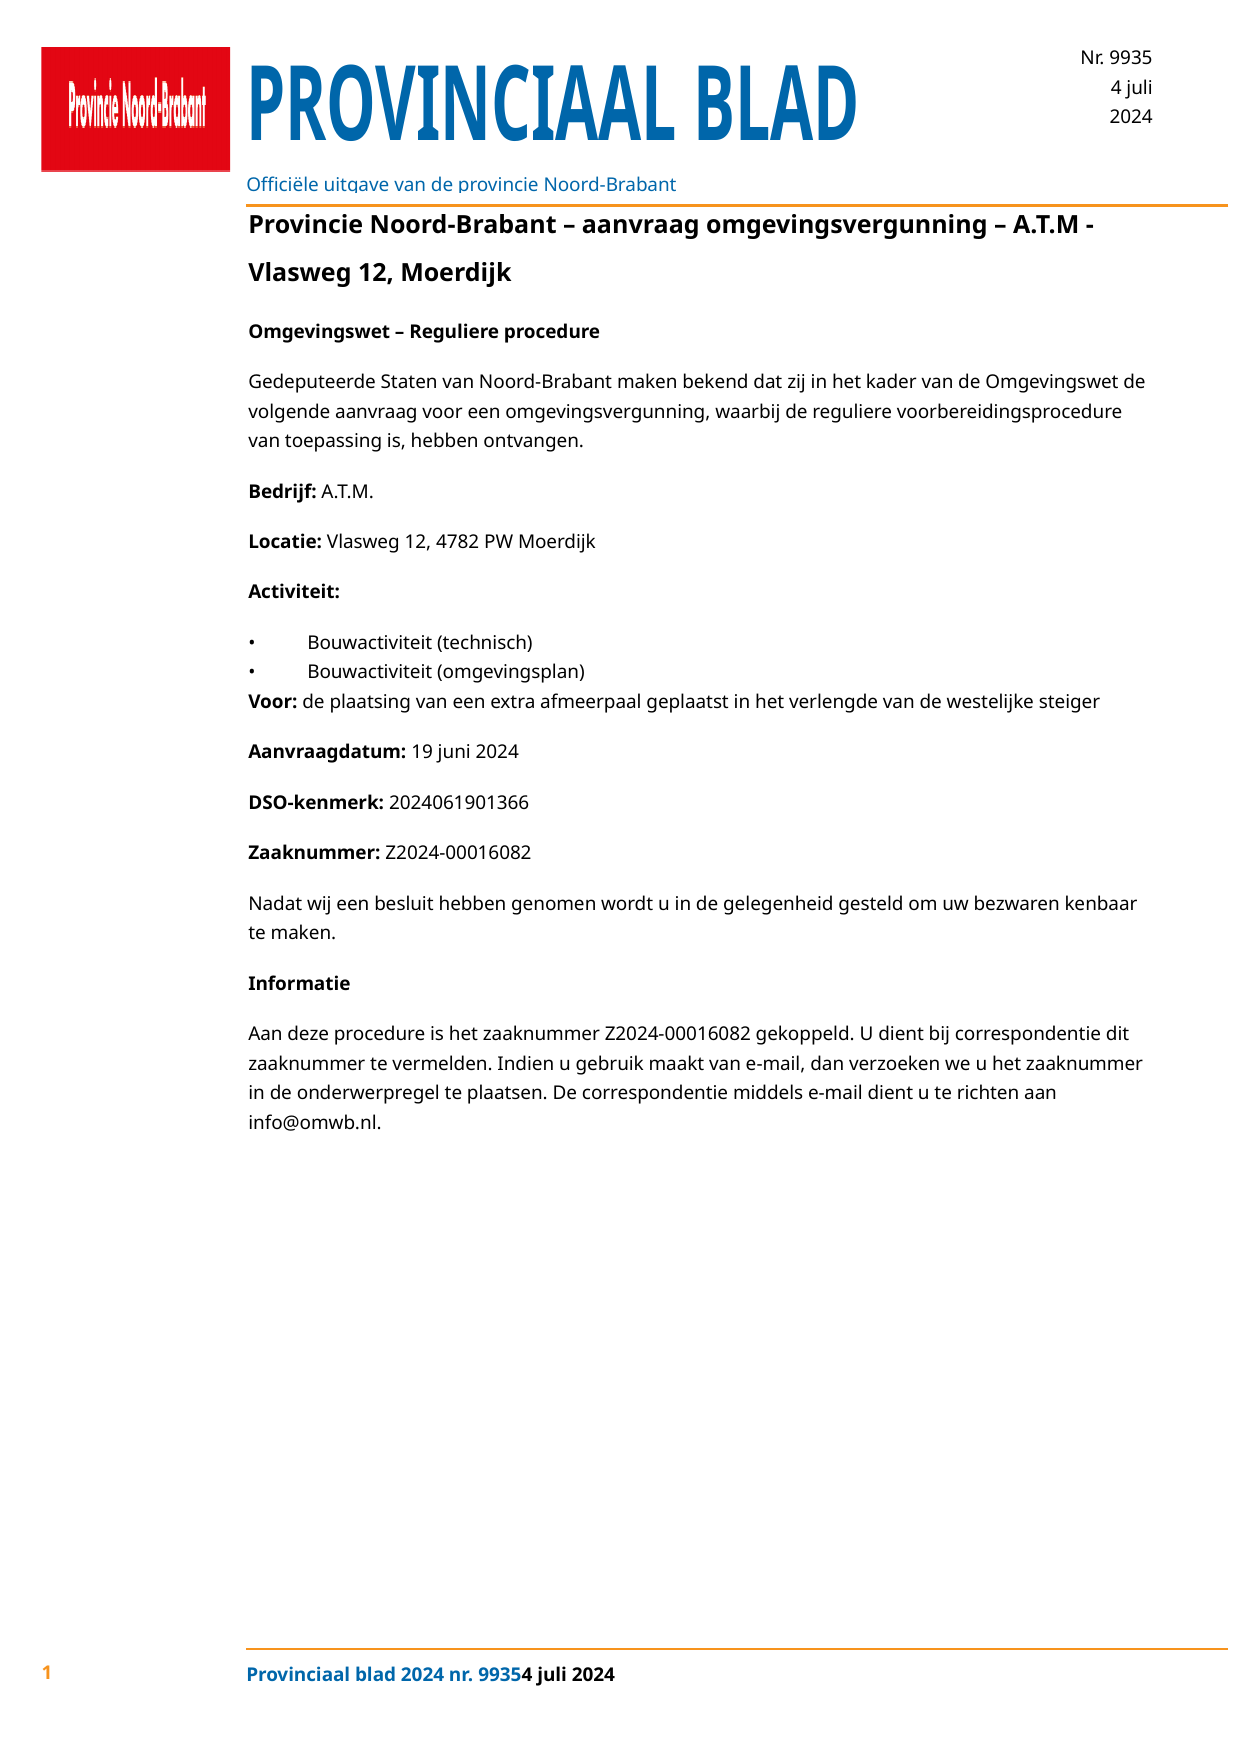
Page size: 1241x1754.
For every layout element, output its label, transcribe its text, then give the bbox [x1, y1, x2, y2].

text Locatie: Vlasweg 12, 4782 PW Moerdijk [248, 528, 1152, 554]
text Activiteit: [248, 579, 1152, 604]
picture [41, 47, 231, 172]
text Bedrijf: A.T.M. [248, 478, 1152, 504]
text Informatie [248, 970, 1152, 996]
list Bouwactiviteit (technisch) [248, 629, 1152, 655]
text Gedeputeerde Staten van Noord-Brabant maken bekend dat zij in het kader van de Omgevingswet de volgende aanvraag voor een omgevingsvergunning, waarbij de reguliere voorbereidingsprocedure van toepassing is, hebben ontvangen. [248, 368, 1152, 453]
text Omgevingswet – Reguliere procedure [248, 318, 1152, 344]
text Aanvraagdatum: 19 juni 2024 [248, 739, 1152, 764]
text DSO-kenmerk: 2024061901366 [248, 789, 1152, 815]
text Nadat wij een besluit hebben genomen wordt u in de gelegenheid gesteld om uw bezwaren kenbaar te maken. [248, 890, 1152, 945]
list Bouwactiviteit (omgevingsplan) [248, 659, 1152, 684]
text Aan deze procedure is het zaaknummer Z2024-00016082 gekoppeld. U dient bij correspondentie dit zaaknummer te vermelden. Indien u gebruik maakt van e-mail, dan verzoeken we u het zaaknummer in de onderwerpregel te plaatsen. De correspondentie middels e-mail dient u te richten aan info@omwb.nl. [248, 1020, 1152, 1135]
text Zaaknummer: Z2024-00016082 [248, 839, 1152, 865]
text Voor: de plaatsing van een extra afmeerpaal geplaatst in het verlengde van de westelijke steiger [248, 688, 1152, 714]
text Provincie Noord-Brabant – aanvraag omgevingsvergunning – A.T.M - Vlasweg 12, Moerdijk [248, 207, 1152, 288]
